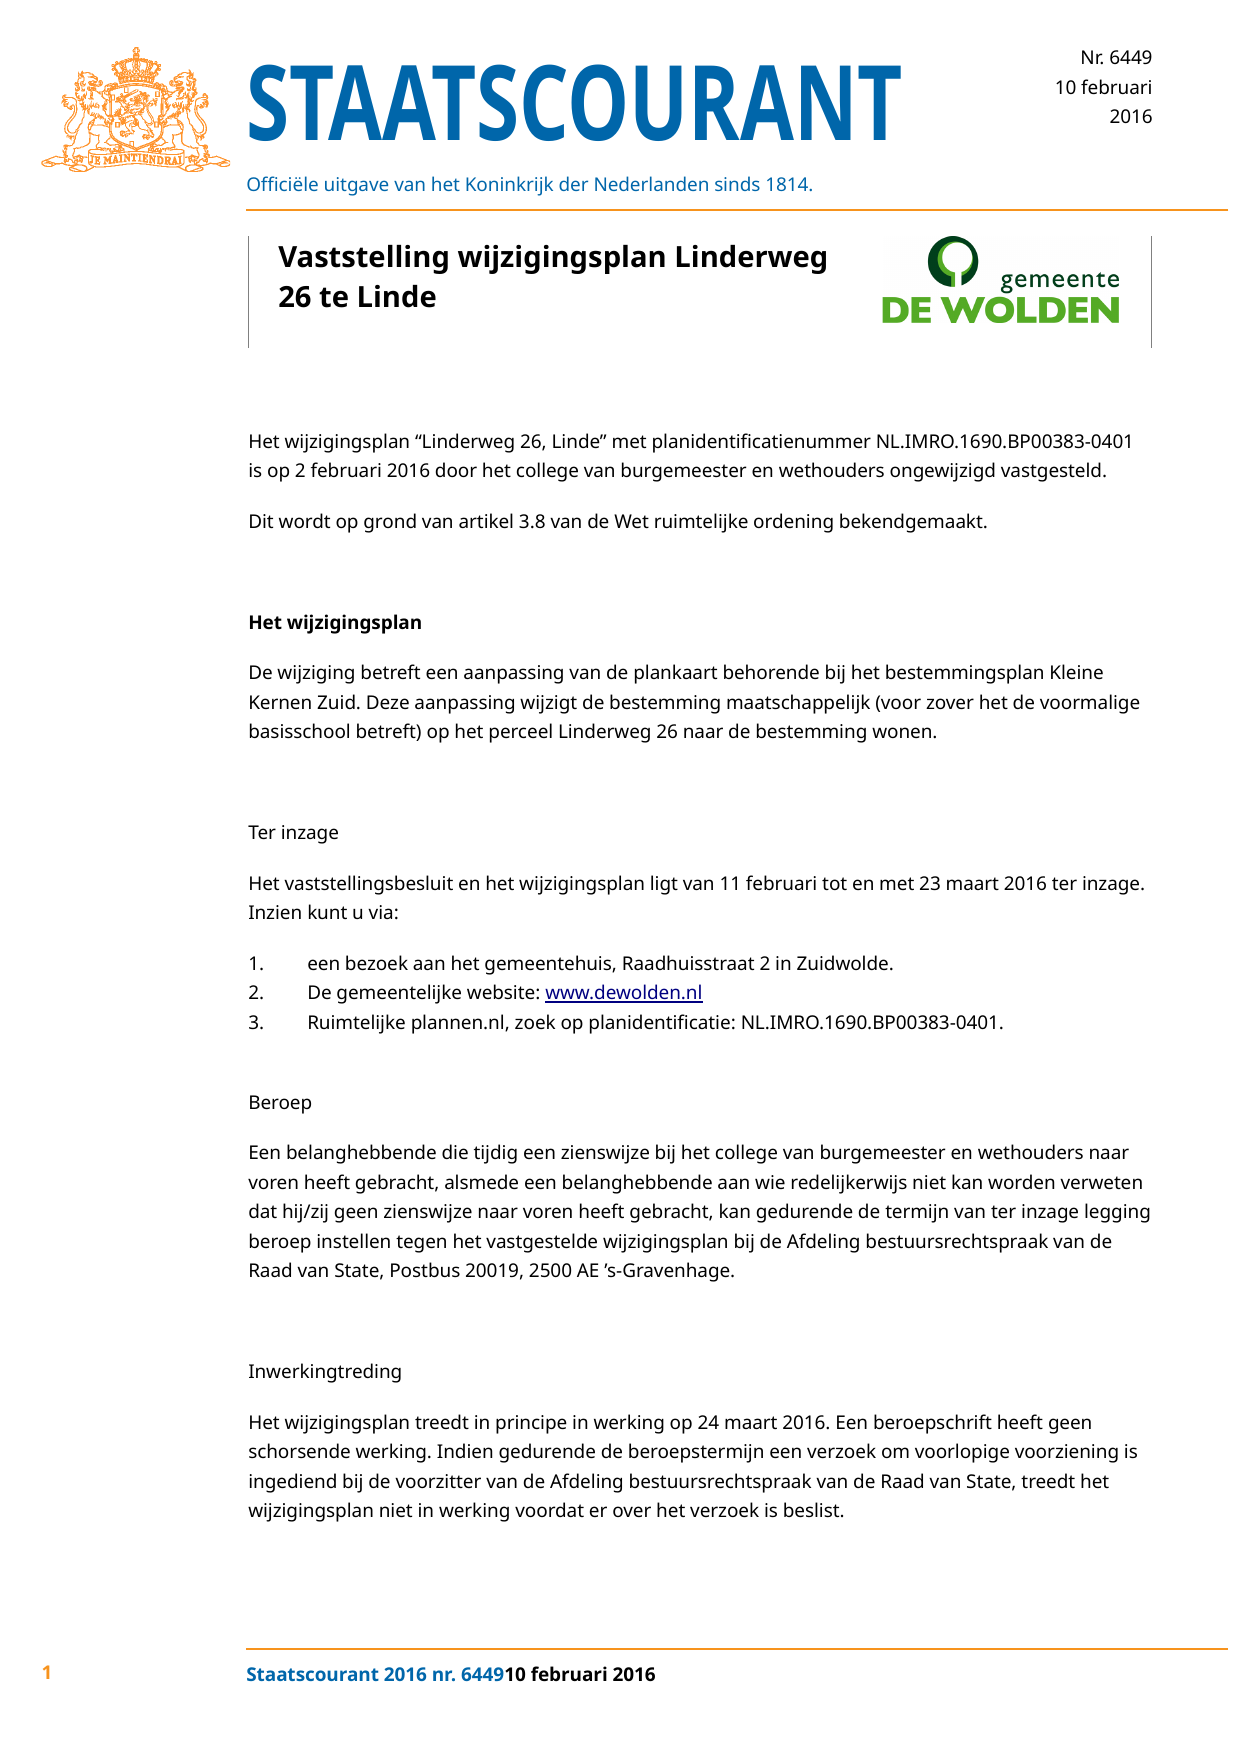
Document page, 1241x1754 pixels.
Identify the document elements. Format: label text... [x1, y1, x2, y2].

text Een belanghebbende die tijdig een zienswijze bij het college van burgemeester en wethouders naar voren heeft gebracht, alsmede een belanghebbende aan wie redelijkerwijs niet kan worden verweten dat hij/zij geen zienswijze naar voren heeft gebracht, kan gedurende de termijn van ter inzage legging beroep instellen tegen het vastgestelde wijzigingsplan bij de Afdeling bestuursrechtspraak van de Raad van State, Postbus 20019, 2500 AE ’s-Gravenhage. [248, 1139, 1152, 1283]
text Beroep [248, 1089, 1152, 1115]
picture [882, 236, 1119, 323]
table_header [850, 323, 1151, 348]
list De gemeentelijke website: www.dewolden.nl [248, 979, 1152, 1005]
list Ruimtelijke plannen.nl, zoek op planidentificatie: NL.IMRO.1690.BP00383-0401. [248, 1009, 1152, 1035]
text Het wijzigingsplan “Linderweg 26, Linde” met planidentificatienummer NL.IMRO.1690.BP00383-0401 is op 2 februari 2016 door het college van burgemeester en wethouders ongewijzigd vastgesteld. [248, 428, 1152, 483]
text De wijziging betreft een aanpassing van de plankaart behorende bij het bestemmingsplan Kleine Kernen Zuid. Deze aanpassing wijzigt de bestemming maatschappelijk (voor zover het de voormalige basisschool betreft) op het perceel Linderweg 26 naar de bestemming wonen. [248, 659, 1152, 744]
table_header [1119, 236, 1151, 322]
text Het vaststellingsbesluit en het wijzigingsplan ligt van 11 februari tot en met 23 maart 2016 ter inzage. Inzien kunt u via: [248, 870, 1152, 925]
text Dit wordt op grond van artikel 3.8 van de Wet ruimtelijke ordening bekendgemaakt. [248, 508, 1152, 534]
text Het wijzigingsplan treedt in principe in werking op 24 maart 2016. Een beroepschrift heeft geen schorsende werking. Indien gedurende de beroepstermijn een verzoek om voorlopige voorziening is ingediend bij de voorzitter van de Afdeling bestuursrechtspraak van de Raad van State, treedt het wijzigingsplan niet in werking voordat er over het verzoek is beslist. [248, 1409, 1152, 1523]
table_header [850, 236, 882, 322]
list een bezoek aan het gemeentehuis, Raadhuisstraat 2 in Zuidwolde. [248, 950, 1152, 976]
picture [41, 47, 231, 172]
text Inwerkingtreding [248, 1358, 1152, 1384]
text Ter inzage [248, 819, 1152, 845]
text Het wijzigingsplan [248, 609, 1152, 635]
table_header Vaststelling wijzigingsplan Linderweg 26 te Linde [249, 236, 850, 348]
